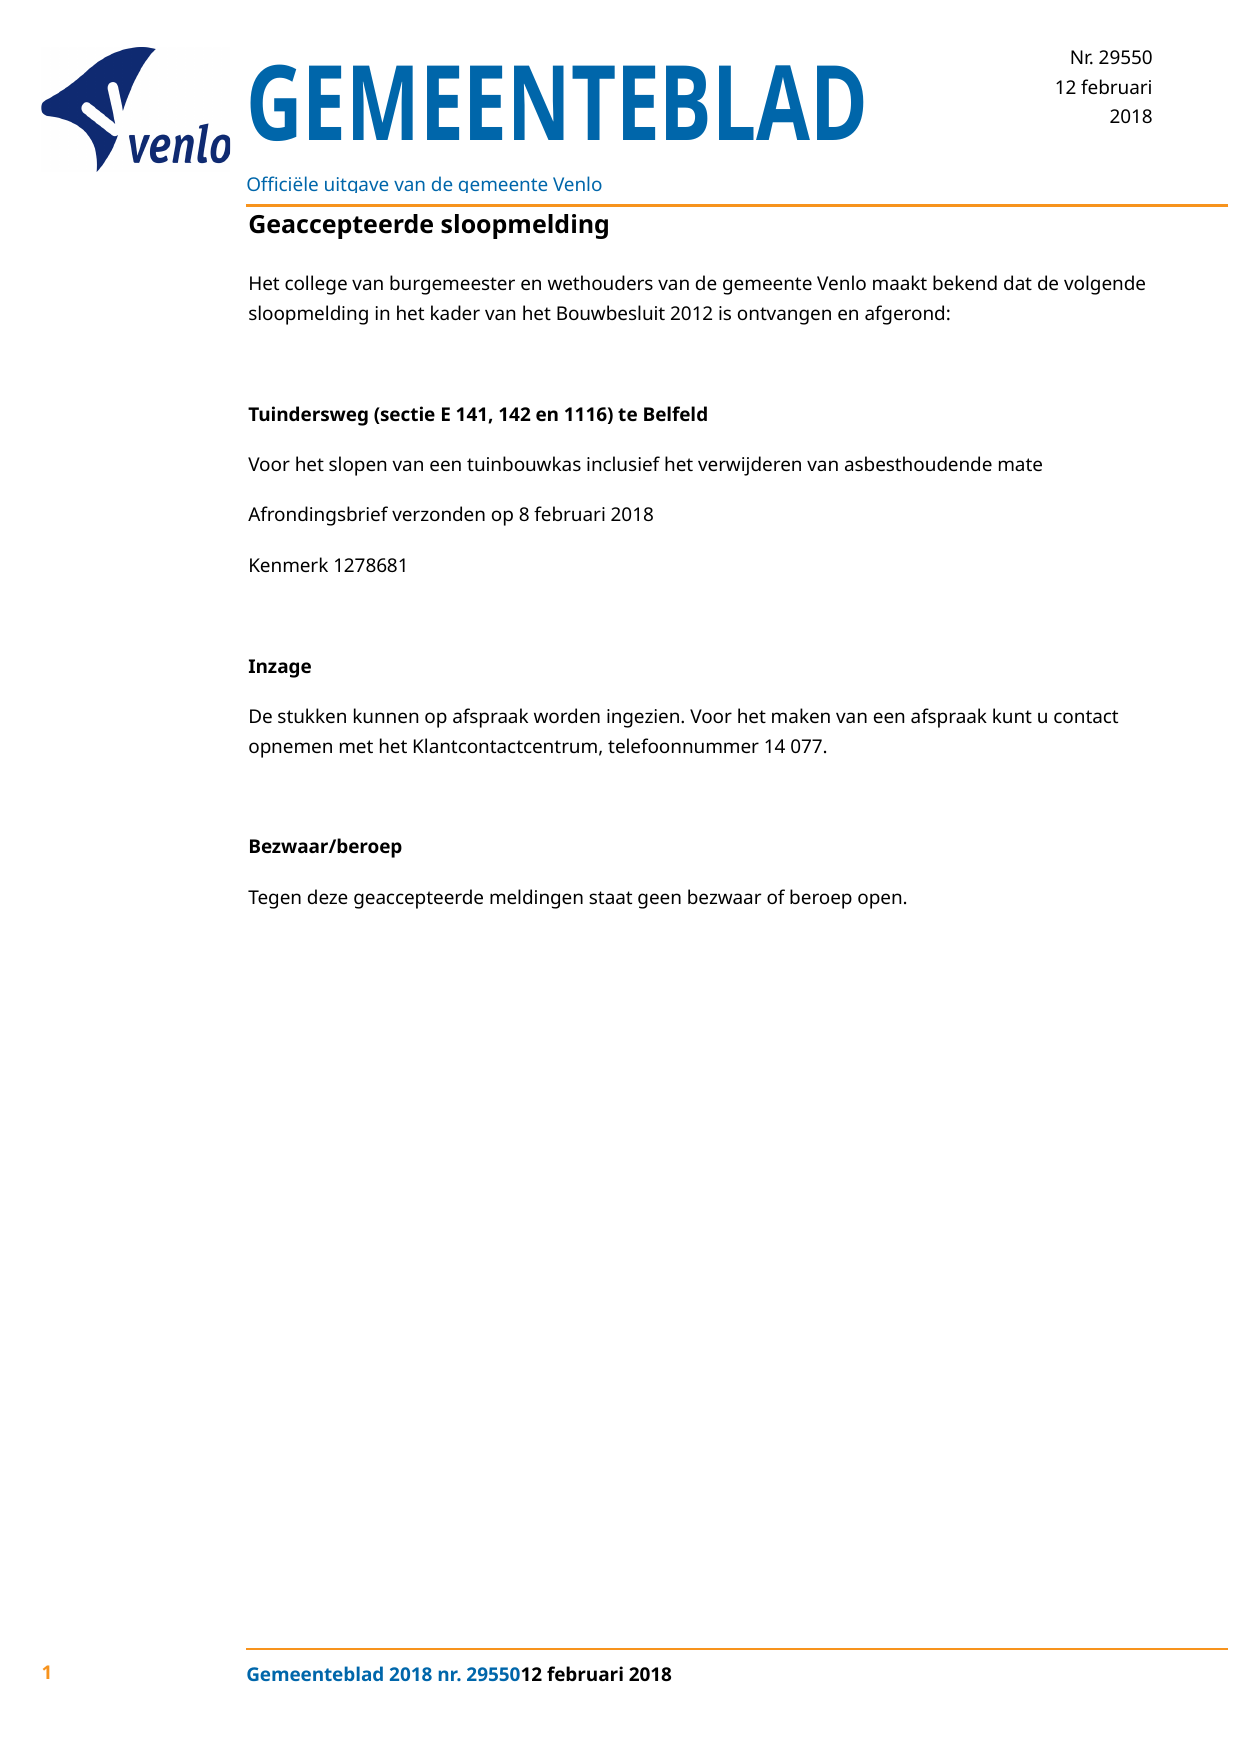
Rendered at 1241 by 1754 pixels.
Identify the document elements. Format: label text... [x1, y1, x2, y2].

text Kenmerk 1278681 [248, 552, 1152, 578]
text Het college van burgemeester en wethouders van de gemeente Venlo maakt bekend dat de volgende sloopmelding in het kader van het Bouwbesluit 2012 is ontvangen en afgerond: [248, 270, 1152, 326]
text Afrondingsbrief verzonden op 8 februari 2018 [248, 502, 1152, 527]
text Bezwaar/beroep [248, 834, 1152, 859]
text De stukken kunnen op afspraak worden ingezien. Voor het maken van een afspraak kunt u contact opnemen met het Klantcontactcentrum, telefoonnummer 14 077. [248, 703, 1152, 758]
text Geaccepteerde sloopmelding [248, 207, 1152, 241]
text Tuindersweg (sectie E 141, 142 en 1116) te Belfeld [248, 401, 1152, 426]
text Voor het slopen van een tuinbouwkas inclusief het verwijderen van asbesthoudende mate [248, 451, 1152, 477]
picture [41, 47, 231, 172]
text Inzage [248, 653, 1152, 678]
text Tegen deze geaccepteerde meldingen staat geen bezwaar of beroep open. [248, 884, 1152, 910]
